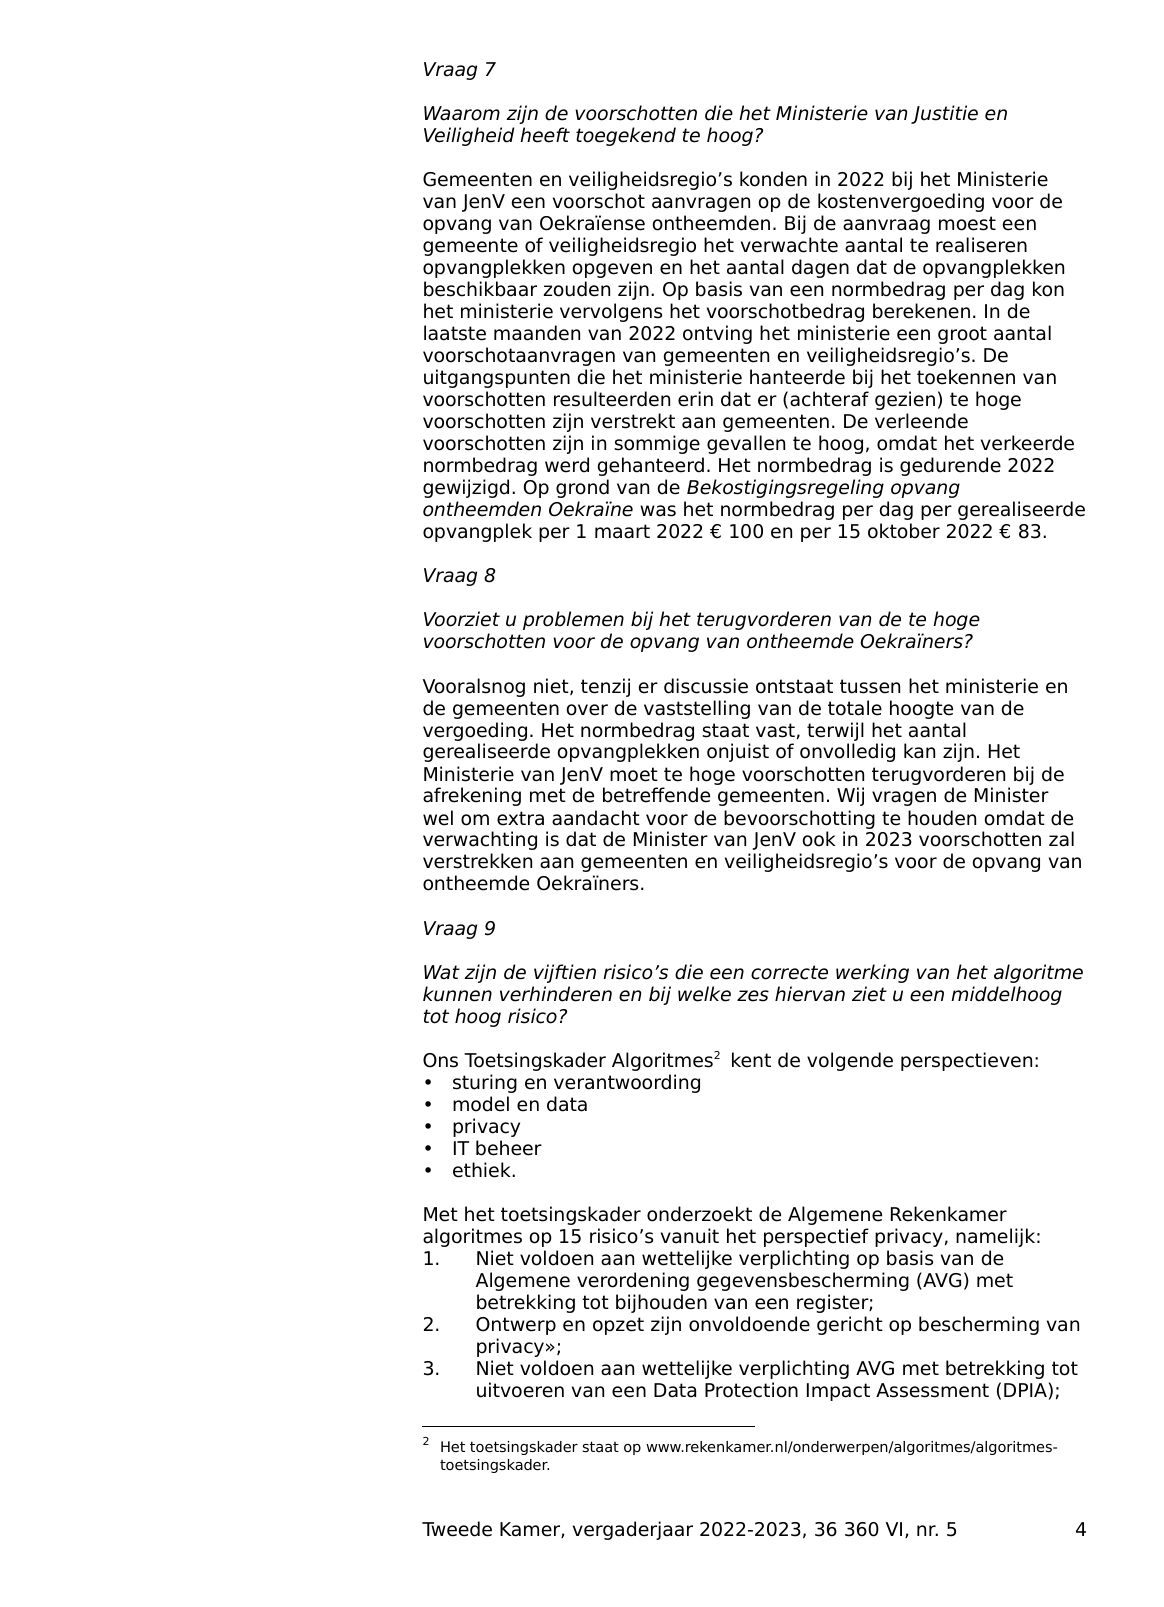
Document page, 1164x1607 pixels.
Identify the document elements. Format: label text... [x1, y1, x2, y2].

text 3. Niet voldoen aan wettelijke verplichting AVG met betrekking tot uitvoeren van een Data Protection Impact Assessment (DPIA); [422, 1358, 1087, 1402]
text Wat zijn de vijftien risico’s die een correcte werking van het algoritme kunnen verhinderen en bij welke zes hiervan ziet u een middelhoog tot hoog risico? [422, 962, 1087, 1028]
text Met het toetsingskader onderzoekt de Algemene Rekenkamer algoritmes op 15 risico’s vanuit het perspectief privacy, namelijk: [422, 1204, 1087, 1248]
text • privacy [422, 1116, 1087, 1138]
text Het toetsingskader staat op www.rekenkamer.nl/onderwerpen/algoritmes/algoritmes-toetsingskader. [422, 1435, 1087, 1474]
text • ethiek. [422, 1160, 1087, 1182]
text Vooralsnog niet, tenzij er discussie ontstaat tussen het ministerie en de gemeenten over de vaststelling van de totale hoogte van de vergoeding. Het normbedrag staat vast, terwijl het aantal gerealiseerde opvangplekken onjuist of onvolledig kan zijn. Het Ministerie van JenV moet te hoge voorschotten terugvorderen bij de afrekening met de betreffende gemeenten. Wij vragen de Minister wel om extra aandacht voor de bevoorschotting te houden omdat de verwachting is dat de Minister van JenV ook in 2023 voorschotten zal verstrekken aan gemeenten en veiligheidsregio’s voor de opvang van ontheemde Oekraïners. [422, 676, 1087, 895]
text Ons Toetsingskader Algoritmes kent de volgende perspectieven: [422, 1050, 1087, 1072]
text • IT beheer [422, 1138, 1087, 1160]
text 2. Ontwerp en opzet zijn onvoldoende gericht op bescherming van privacy»; [422, 1314, 1087, 1358]
subtitle Vraag 8 [422, 565, 1087, 587]
subtitle Vraag 9 [422, 917, 1087, 939]
text 1. Niet voldoen aan wettelijke verplichting op basis van de Algemene verordening gegevensbescherming (AVG) met betrekking tot bijhouden van een register; [422, 1248, 1087, 1314]
text Voorziet u problemen bij het terugvorderen van de te hoge voorschotten voor de opvang van ontheemde Oekraïners? [422, 609, 1087, 653]
text • sturing en verantwoording [422, 1072, 1087, 1094]
subtitle Vraag 7 [422, 59, 1087, 81]
text Gemeenten en veiligheidsregio’s konden in 2022 bij het Ministerie van JenV een voorschot aanvragen op de kostenvergoeding voor de opvang van Oekraïense ontheemden. Bij de aanvraag moest een gemeente of veiligheidsregio het verwachte aantal te realiseren opvangplekken opgeven en het aantal dagen dat de opvangplekken beschikbaar zouden zijn. Op basis van een normbedrag per dag kon het ministerie vervolgens het voorschotbedrag berekenen. In de laatste maanden van 2022 ontving het ministerie een groot aantal voorschotaanvragen van gemeenten en veiligheidsregio’s. De uitgangspunten die het ministerie hanteerde bij het toekennen van voorschotten resulteerden erin dat er (achteraf gezien) te hoge voorschotten zijn verstrekt aan gemeenten. De verleende voorschotten zijn in sommige gevallen te hoog, omdat het verkeerde normbedrag werd gehanteerd. Het normbedrag is gedurende 2022 gewijzigd. Op grond van de Bekostigingsregeling opvang ontheemden Oekraïne was het normbedrag per dag per gerealiseerde opvangplek per 1 maart 2022 € 100 en per 15 oktober 2022 € 83. [422, 169, 1087, 543]
text • model en data [422, 1094, 1087, 1116]
text Waarom zijn de voorschotten die het Ministerie van Justitie en Veiligheid heeft toegekend te hoog? [422, 103, 1087, 147]
